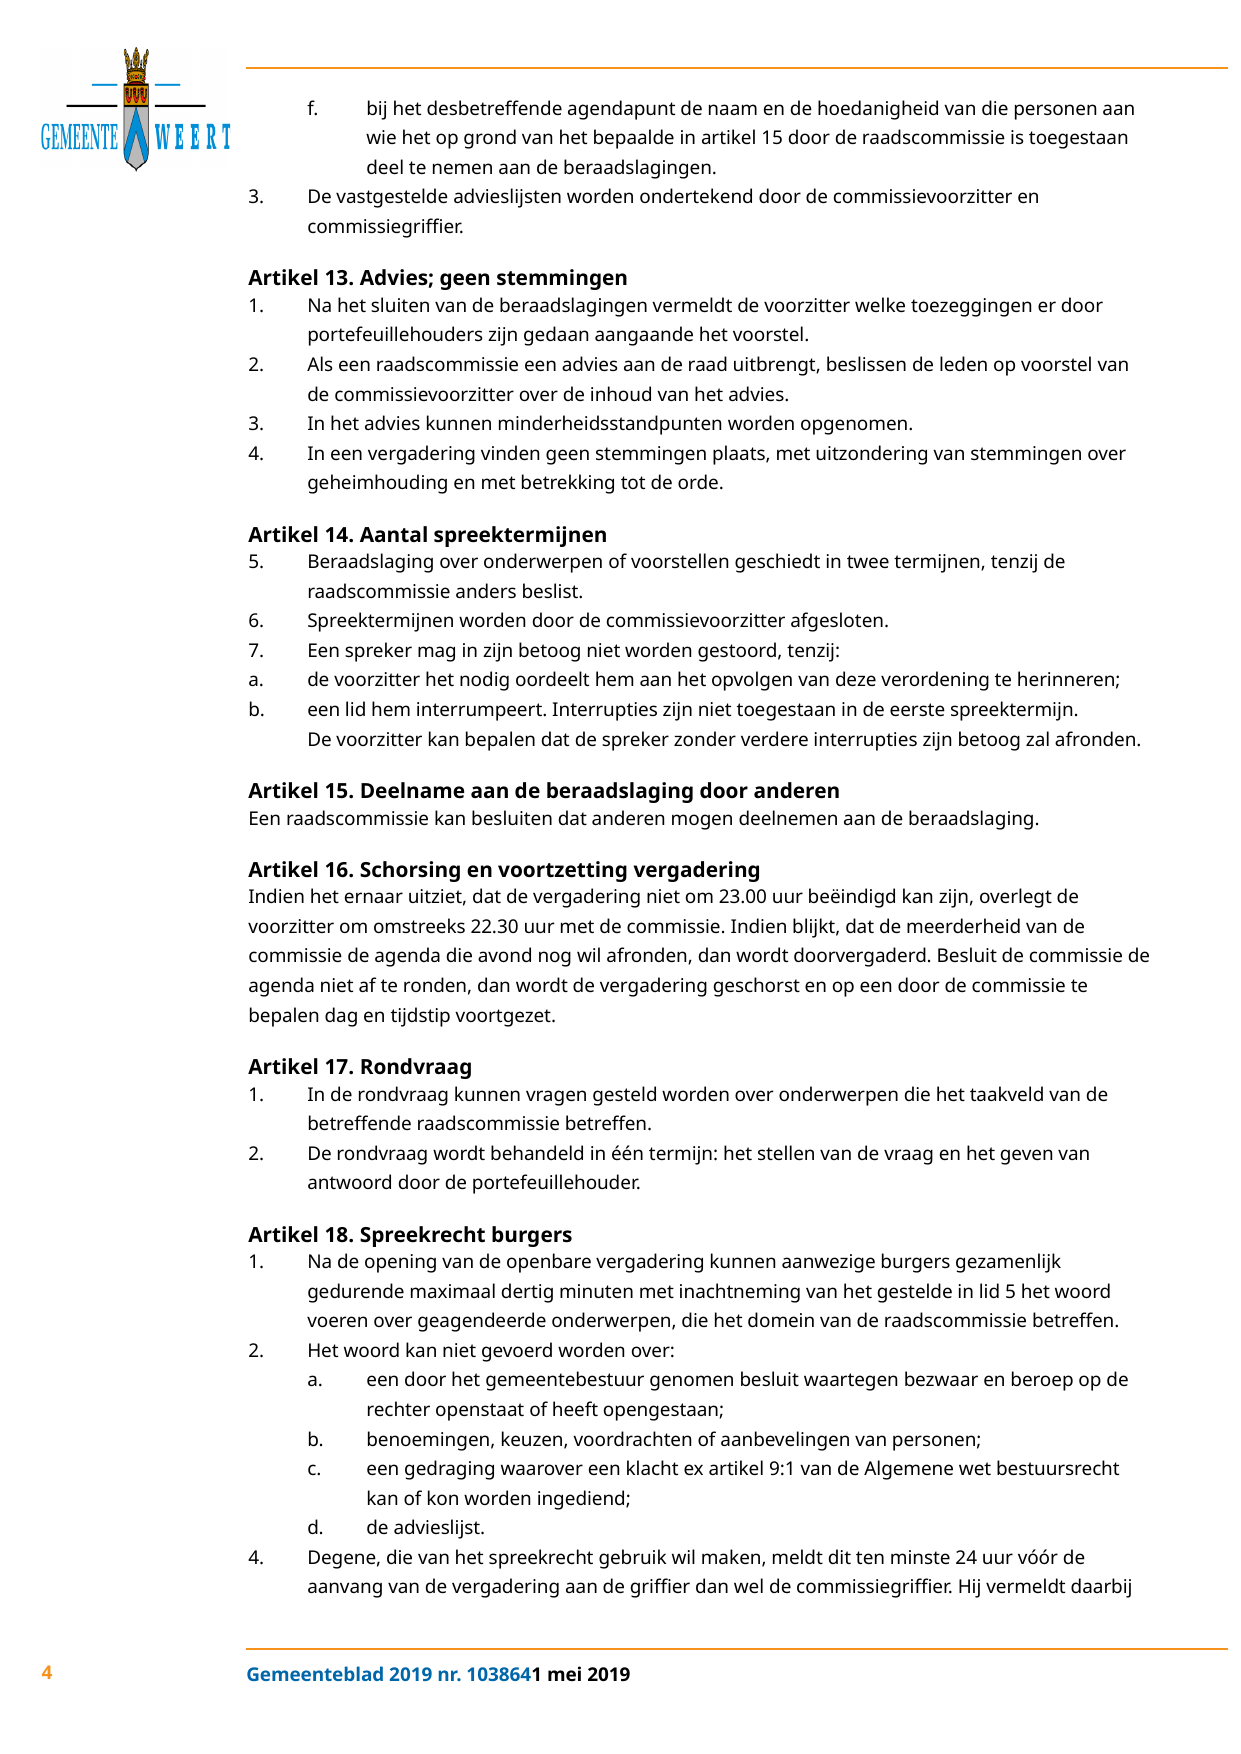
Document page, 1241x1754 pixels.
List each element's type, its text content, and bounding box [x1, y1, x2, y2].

text Een raadscommissie kan besluiten dat anderen mogen deelnemen aan de beraadslaging. [248, 805, 1152, 830]
list Beraadslaging over onderwerpen of voorstellen geschiedt in twee termijnen, tenzij de raadscommissie anders beslist. [248, 548, 1152, 604]
list De rondvraag wordt behandeld in één termijn: het stellen van de vraag en het geven van antwoord door de portefeuillehouder. [248, 1140, 1152, 1195]
text Artikel 13. Advies; geen stemmingen [248, 263, 1152, 292]
list een gedraging waarover een klacht ex artikel 9:1 van de Algemene wet bestuursrecht kan of kon worden ingediend; [307, 1455, 1152, 1511]
list De vastgestelde advieslijsten worden ondertekend door de commissievoorzitter en commissiegriffier. [248, 183, 1152, 239]
picture [41, 47, 231, 172]
list een lid hem interrumpeert. Interrupties zijn niet toegestaan in de eerste spreektermijn. [248, 696, 1152, 722]
list Na het sluiten van de beraadslagingen vermeldt de voorzitter welke toezeggingen er door portefeuillehouders zijn gedaan aangaande het voorstel. [248, 292, 1152, 347]
text Artikel 14. Aantal spreektermijnen [248, 520, 1152, 548]
list Het woord kan niet gevoerd worden over: [248, 1337, 1152, 1363]
list Als een raadscommissie een advies aan de raad uitbrengt, beslissen de leden op voorstel van de commissievoorzitter over de inhoud van het advies. [248, 351, 1152, 406]
list een door het gemeentebestuur genomen besluit waartegen bezwaar en beroep op de rechter openstaat of heeft opengestaan; [307, 1367, 1152, 1422]
text Artikel 15. Deelname aan de beraadslaging door anderen [248, 776, 1152, 805]
list benoemingen, keuzen, voordrachten of aanbevelingen van personen; [307, 1426, 1152, 1452]
list bij het desbetreffende agendapunt de naam en de hoedanigheid van die personen aan wie het op grond van het bepaalde in artikel 15 door de raadscommissie is toegestaan deel te nemen aan de beraadslagingen. [307, 95, 1152, 180]
list Een spreker mag in zijn betoog niet worden gestoord, tenzij: [248, 637, 1152, 663]
text Artikel 17. Rondvraag [248, 1052, 1152, 1081]
list de voorzitter het nodig oordeelt hem aan het opvolgen van deze verordening te herinneren; [248, 667, 1152, 692]
list In een vergadering vinden geen stemmingen plaats, met uitzondering van stemmingen over geheimhouding en met betrekking tot de orde. [248, 440, 1152, 495]
list De voorzitter kan bepalen dat de spreker zonder verdere interrupties zijn betoog zal afronden. [248, 726, 1152, 752]
text Artikel 16. Schorsing en voortzetting vergadering [248, 855, 1152, 883]
list de advieslijst. [307, 1514, 1152, 1540]
list In het advies kunnen minderheidsstandpunten worden opgenomen. [248, 410, 1152, 436]
list In de rondvraag kunnen vragen gesteld worden over onderwerpen die het taakveld van de betreffende raadscommissie betreffen. [248, 1081, 1152, 1136]
list Degene, die van het spreekrecht gebruik wil maken, meldt dit ten minste 24 uur vóór de aanvang van de vergadering aan de griffier dan wel de commissiegriffier. Hij vermeldt daarbij [248, 1544, 1152, 1599]
text Indien het ernaar uitziet, dat de vergadering niet om 23.00 uur beëindigd kan zijn, overlegt de voorzitter om omstreeks 22.30 uur met de commissie. Indien blijkt, dat de meerderheid van de commissie de agenda die avond nog wil afronden, dan wordt doorvergaderd. Besluit de commissie de agenda niet af te ronden, dan wordt de vergadering geschorst en op een door de commissie te bepalen dag en tijdstip voortgezet. [248, 883, 1152, 1028]
list Spreektermijnen worden door de commissievoorzitter afgesloten. [248, 607, 1152, 633]
list Na de opening van de openbare vergadering kunnen aanwezige burgers gezamenlijk gedurende maximaal dertig minuten met inachtneming van het gestelde in lid 5 het woord voeren over geagendeerde onderwerpen, die het domein van de raadscommissie betreffen. [248, 1248, 1152, 1333]
text Artikel 18. Spreekrecht burgers [248, 1220, 1152, 1248]
